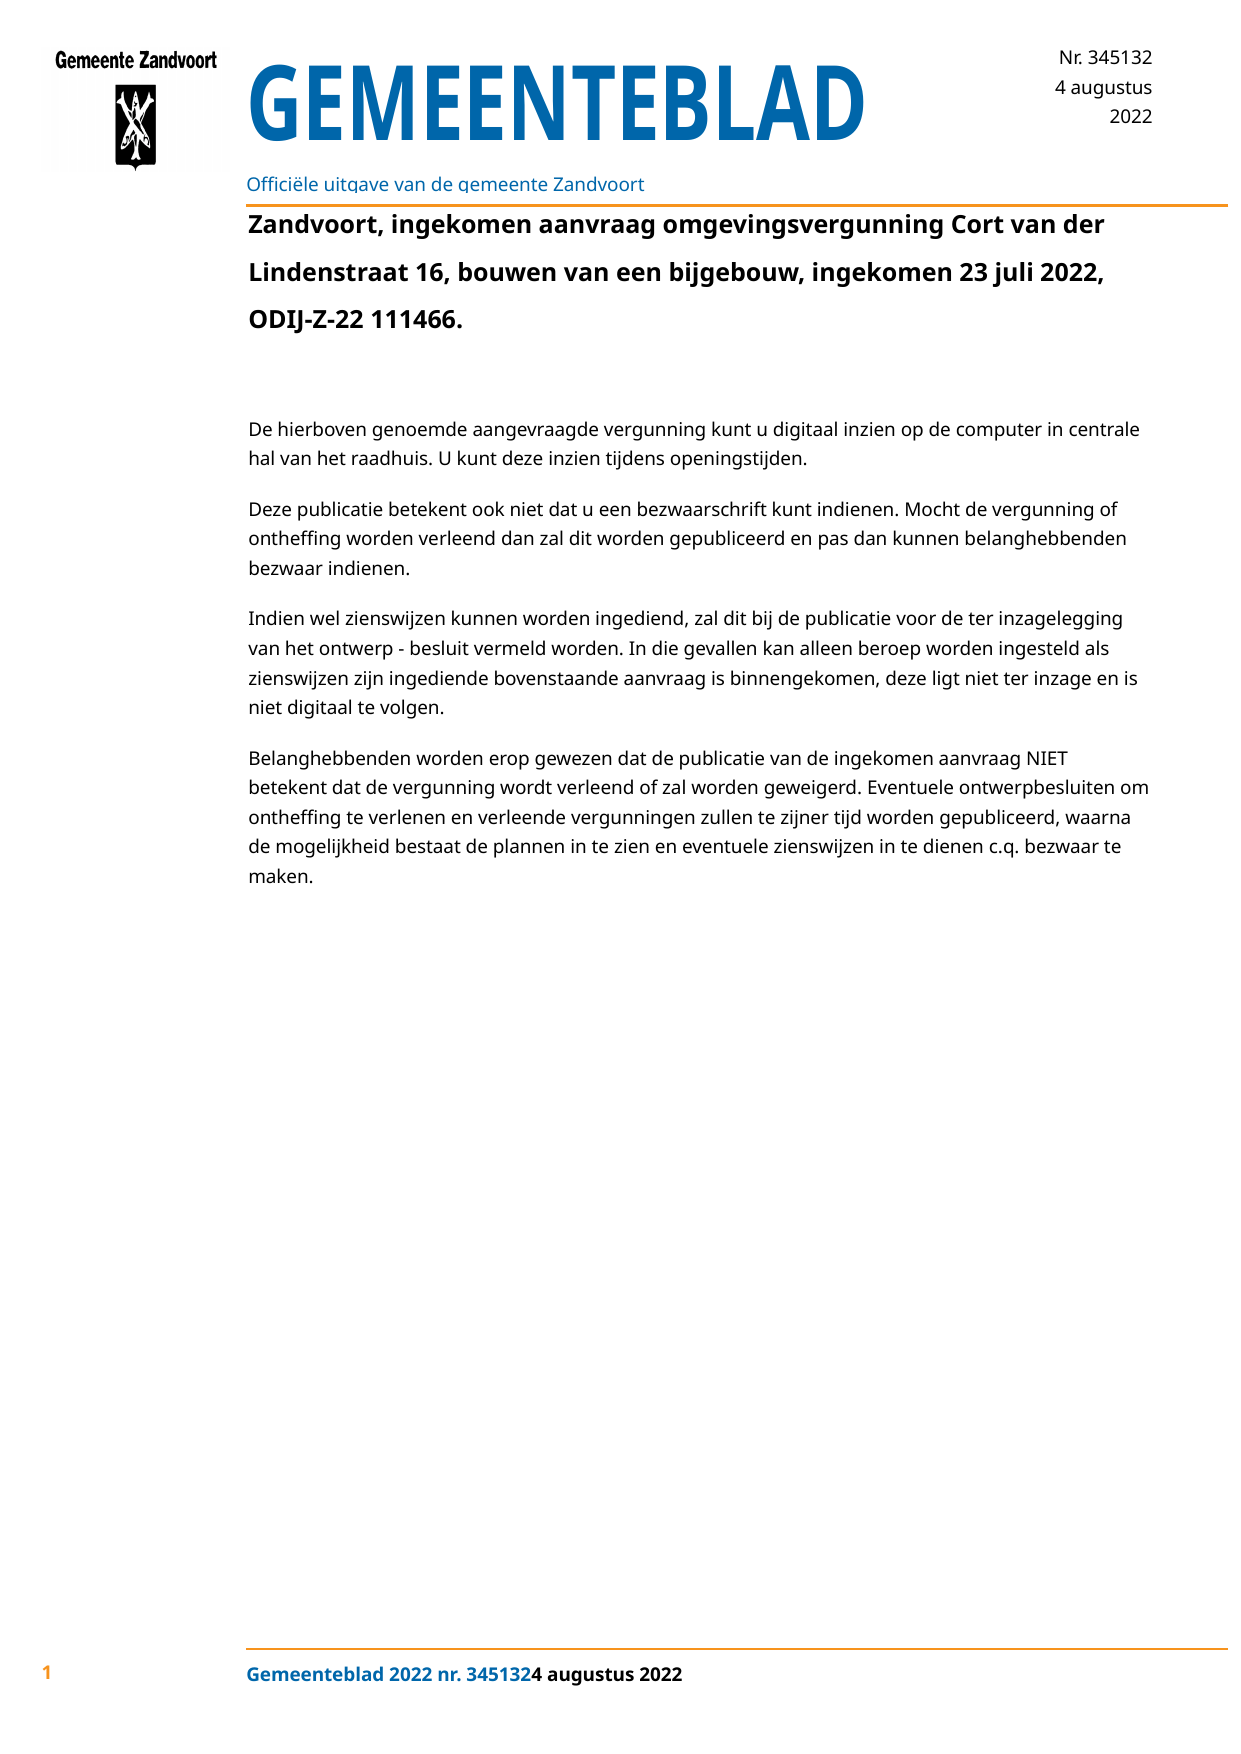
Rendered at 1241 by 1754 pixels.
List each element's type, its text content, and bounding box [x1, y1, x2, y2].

text Zandvoort, ingekomen aanvraag omgevingsvergunning Cort van der Lindenstraat 16, bouwen van een bijgebouw, ingekomen 23 juli 2022, ODIJ-Z-22 111466. [248, 207, 1152, 336]
text Belanghebbenden worden erop gewezen dat de publicatie van de ingekomen aanvraag NIET betekent dat de vergunning wordt verleend of zal worden geweigerd. Eventuele ontwerpbesluiten om ontheffing te verlenen en verleende vergunningen zullen te zijner tijd worden gepubliceerd, waarna de mogelijkheid bestaat de plannen in te zien en eventuele zienswijzen in te dienen c.q. bezwaar te maken. [248, 745, 1152, 889]
picture [41, 47, 231, 172]
text Indien wel zienswijzen kunnen worden ingediend, zal dit bij de publicatie voor de ter inzagelegging van het ontwerp - besluit vermeld worden. In die gevallen kan alleen beroep worden ingesteld als zienswijzen zijn ingediende bovenstaande aanvraag is binnengekomen, deze ligt niet ter inzage en is niet digitaal te volgen. [248, 606, 1152, 720]
text De hierboven genoemde aangevraagde vergunning kunt u digitaal inzien op de computer in centrale hal van het raadhuis. U kunt deze inzien tijdens openingstijden. [248, 416, 1152, 471]
text Deze publicatie betekent ook niet dat u een bezwaarschrift kunt indienen. Mocht de vergunning of ontheffing worden verleend dan zal dit worden gepubliceerd en pas dan kunnen belanghebbenden bezwaar indienen. [248, 496, 1152, 581]
